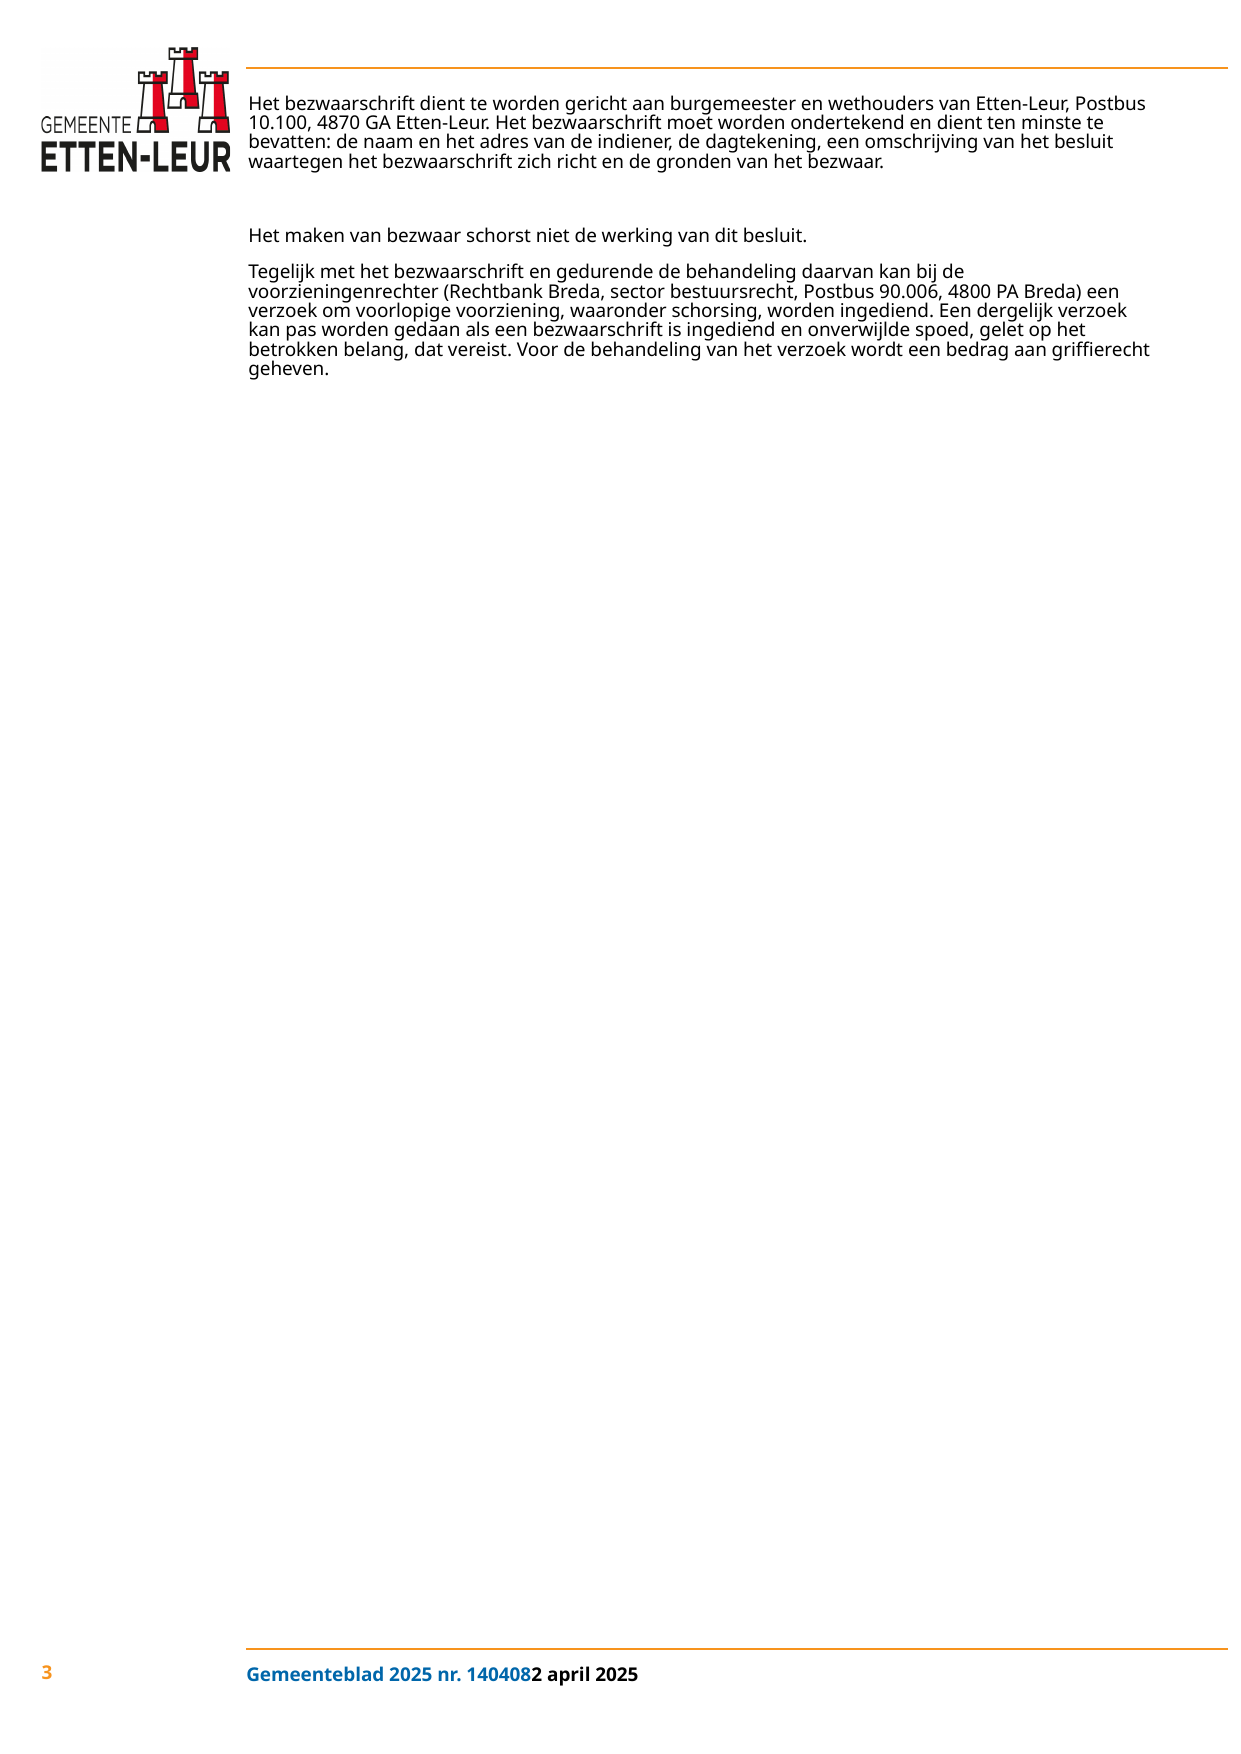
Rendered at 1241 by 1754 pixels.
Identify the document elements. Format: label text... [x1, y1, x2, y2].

picture [41, 47, 231, 172]
text Tegelijk met het bezwaarschrift en gedurende de behandeling daarvan kan bij de voorzieningenrechter (Rechtbank Breda, sector bestuursrecht, Postbus 90.006, 4800 PA Breda) een verzoek om voorlopige voorziening, waaronder schorsing, worden ingediend. Een dergelijk verzoek kan pas worden gedaan als een bezwaarschrift is ingediend en onverwijlde spoed, gelet op het betrokken belang, dat vereist. Voor de behandeling van het verzoek wordt een bedrag aan griffierecht geheven. [248, 263, 1152, 379]
text Het bezwaarschrift dient te worden gericht aan burgemeester en wethouders van Etten-Leur, Postbus 10.100, 4870 GA Etten-Leur. Het bezwaarschrift moet worden ondertekend en dient ten minste te bevatten: de naam en het adres van de indiener, de dagtekening, een omschrijving van het besluit waartegen het bezwaarschrift zich richt en de gronden van het bezwaar. [248, 95, 1152, 172]
text Het maken van bezwaar schorst niet de werking van dit besluit. [248, 227, 1152, 246]
